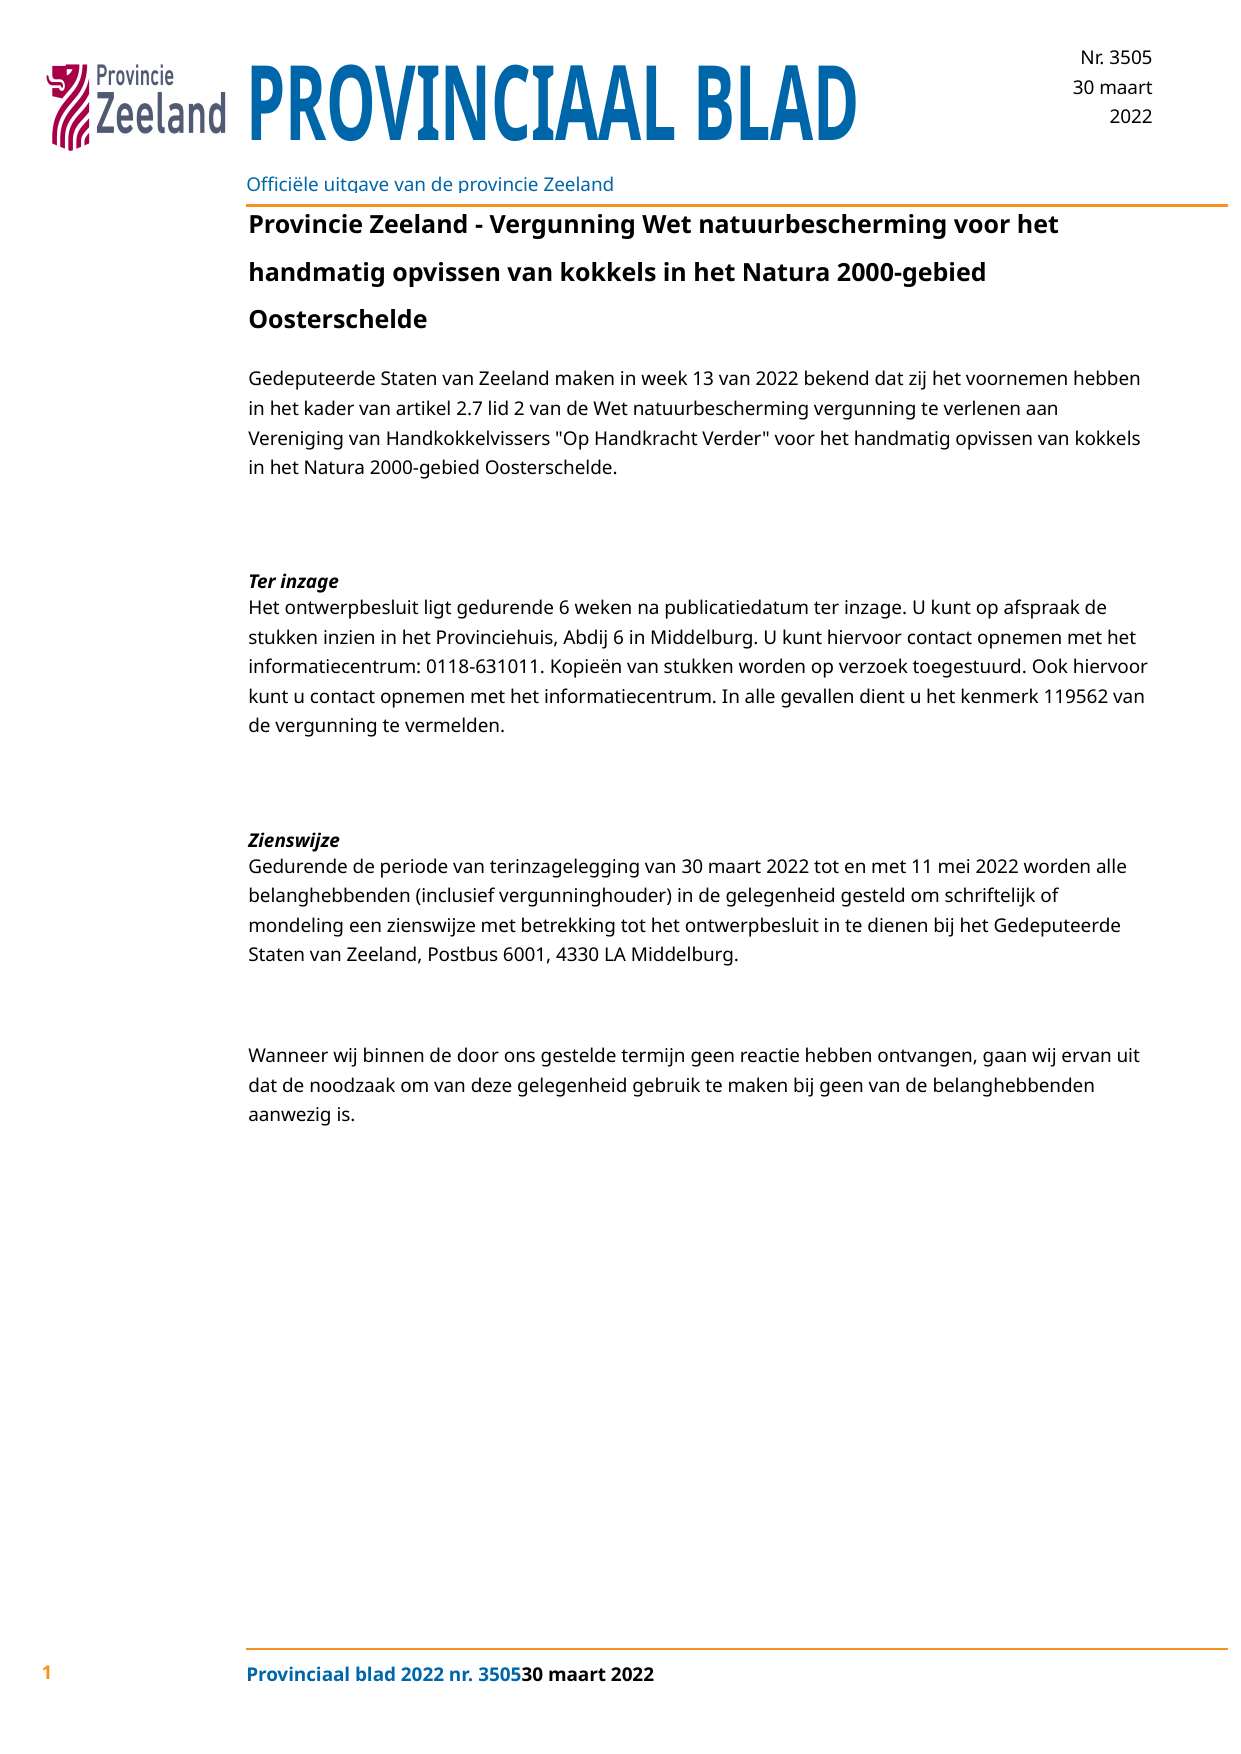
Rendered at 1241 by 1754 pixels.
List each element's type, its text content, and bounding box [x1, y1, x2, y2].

text Gedurende de periode van terinzagelegging van 30 maart 2022 tot en met 11 mei 2022 worden alle belanghebbenden (inclusief vergunninghouder) in de gelegenheid gesteld om schriftelijk of mondeling een zienswijze met betrekking tot het ontwerpbesluit in te dienen bij het Gedeputeerde Staten van Zeeland, Postbus 6001, 4330 LA Middelburg. [248, 853, 1152, 967]
picture [41, 47, 231, 172]
text Gedeputeerde Staten van Zeeland maken in week 13 van 2022 bekend dat zij het voornemen hebben in het kader van artikel 2.7 lid 2 van de Wet natuurbescherming vergunning te verlenen aan Vereniging van Handkokkelvissers "Op Handkracht Verder" voor het handmatig opvissen van kokkels in het Natura 2000-gebied Oosterschelde. [248, 366, 1152, 480]
text Zienswijze [248, 827, 1152, 853]
text Het ontwerpbesluit ligt gedurende 6 weken na publicatiedatum ter inzage. U kunt op afspraak de stukken inzien in het Provinciehuis, Abdij 6 in Middelburg. U kunt hiervoor contact opnemen met het informatiecentrum: 0118-631011. Kopieën van stukken worden op verzoek toegestuurd. Ook hiervoor kunt u contact opnemen met het informatiecentrum. In alle gevallen dient u het kenmerk 119562 van de vergunning te vermelden. [248, 594, 1152, 738]
text Ter inzage [248, 569, 1152, 594]
text Wanneer wij binnen de door ons gestelde termijn geen reactie hebben ontvangen, gaan wij ervan uit dat de noodzaak om van deze gelegenheid gebruik te maken bij geen van de belanghebbenden aanwezig is. [248, 1042, 1152, 1127]
text Provincie Zeeland - Vergunning Wet natuurbescherming voor het handmatig opvissen van kokkels in het Natura 2000-gebied Oosterschelde [248, 207, 1152, 336]
